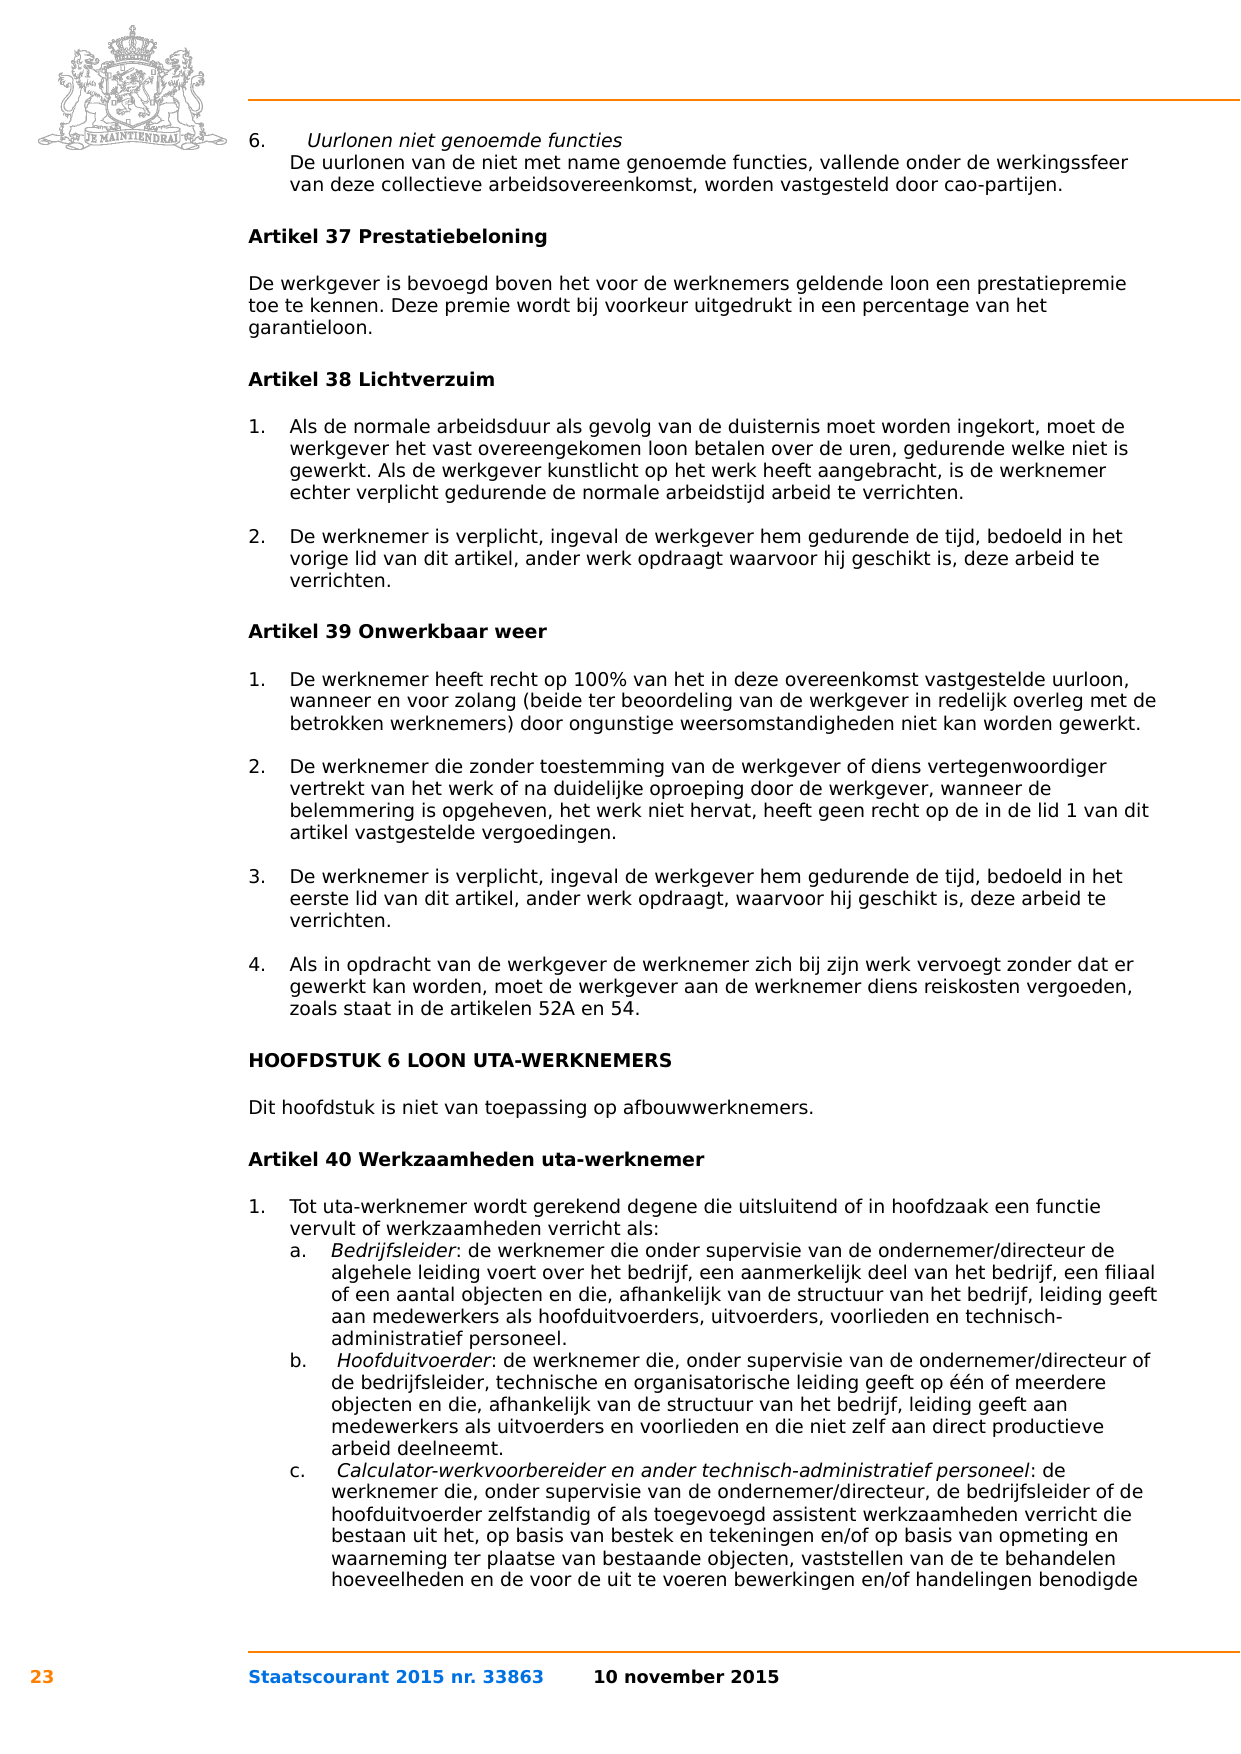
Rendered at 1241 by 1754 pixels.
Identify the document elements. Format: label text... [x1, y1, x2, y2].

text De werkgever is bevoegd boven het voor de werknemers geldende loon een prestatiepremie toe te kennen. Deze premie wordt bij voorkeur uitgedrukt in een percentage van het garantieloon. [248, 273, 1163, 339]
text 1. Als de normale arbeidsduur als gevolg van de duisternis moet worden ingekort, moet de werkgever het vast overeengekomen loon betalen over de uren, gedurende welke niet is gewerkt. Als de werkgever kunstlicht op het werk heeft aangebracht, is de werknemer echter verplicht gedurende de normale arbeidstijd arbeid te verrichten. [248, 416, 1163, 504]
text 2. De werknemer is verplicht, ingeval de werkgever hem gedurende de tijd, bedoeld in het vorige lid van dit artikel, ander werk opdraagt waarvoor hij geschikt is, deze arbeid te verrichten. [248, 526, 1163, 591]
subtitle Artikel 39 Onwerkbaar weer [248, 621, 1163, 643]
text 1. Tot uta-werknemer wordt gerekend degene die uitsluitend of in hoofdzaak een functie vervult of werkzaamheden verricht als: [248, 1196, 1163, 1240]
text c. Calculator-werkvoorbereider en ander technisch-administratief personeel: de werknemer die, onder supervisie van de ondernemer/directeur, de bedrijfsleider of de hoofduitvoerder zelfstandig of als toegevoegd assistent werkzaamheden verricht die bestaan uit het, op basis van bestek en tekeningen en/of op basis van opmeting en waarneming ter plaatse van bestaande objecten, vaststellen van de te behandelen hoeveelheden en de voor de uit te voeren bewerkingen en/of handelingen benodigde [289, 1459, 1163, 1591]
text 1. De werknemer heeft recht op 100% van het in deze overeenkomst vastgestelde uurloon, wanneer en voor zolang (beide ter beoordeling van de werkgever in redelijk overleg met de betrokken werknemers) door ongunstige weersomstandigheden niet kan worden gewerkt. [248, 668, 1163, 734]
text a. Bedrijfsleider: de werknemer die onder supervisie van de ondernemer/directeur de algehele leiding voert over het bedrijf, een aanmerkelijk deel van het bedrijf, een filiaal of een aantal objecten en die, afhankelijk van de structuur van het bedrijf, leiding geeft aan medewerkers als hoofduitvoerders, uitvoerders, voorlieden en technisch-administratief personeel. [289, 1240, 1163, 1349]
text Dit hoofdstuk is niet van toepassing op afbouwwerknemers. [248, 1097, 1163, 1119]
text 3. De werknemer is verplicht, ingeval de werkgever hem gedurende de tijd, bedoeld in het eerste lid van dit artikel, ander werk opdraagt, waarvoor hij geschikt is, deze arbeid te verrichten. [248, 866, 1163, 932]
text De uurlonen van de niet met name genoemde functies, vallende onder de werkingssfeer van deze collectieve arbeidsovereenkomst, worden vastgesteld door cao-partijen. [289, 152, 1163, 196]
subtitle HOOFDSTUK 6 LOON UTA-WERKNEMERS [248, 1050, 1163, 1072]
subtitle Artikel 38 Lichtverzuim [248, 369, 1163, 391]
picture [38, 25, 227, 150]
text 6. Uurlonen niet genoemde functies [248, 130, 1163, 152]
subtitle Artikel 37 Prestatiebeloning [248, 226, 1163, 248]
text 4. Als in opdracht van de werkgever de werknemer zich bij zijn werk vervoegt zonder dat er gewerkt kan worden, moet de werkgever aan de werknemer diens reiskosten vergoeden, zoals staat in de artikelen 52A en 54. [248, 954, 1163, 1020]
text 2. De werknemer die zonder toestemming van de werkgever of diens vertegenwoordiger vertrekt van het werk of na duidelijke oproeping door de werkgever, wanneer de belemmering is opgeheven, het werk niet hervat, heeft geen recht op de in de lid 1 van dit artikel vastgestelde vergoedingen. [248, 756, 1163, 844]
text b. Hoofduitvoerder: de werknemer die, onder supervisie van de ondernemer/directeur of de bedrijfsleider, technische en organisatorische leiding geeft op één of meerdere objecten en die, afhankelijk van de structuur van het bedrijf, leiding geeft aan medewerkers als uitvoerders en voorlieden en die niet zelf aan direct productieve arbeid deelneemt. [289, 1349, 1163, 1459]
subtitle Artikel 40 Werkzaamheden uta-werknemer [248, 1149, 1163, 1171]
